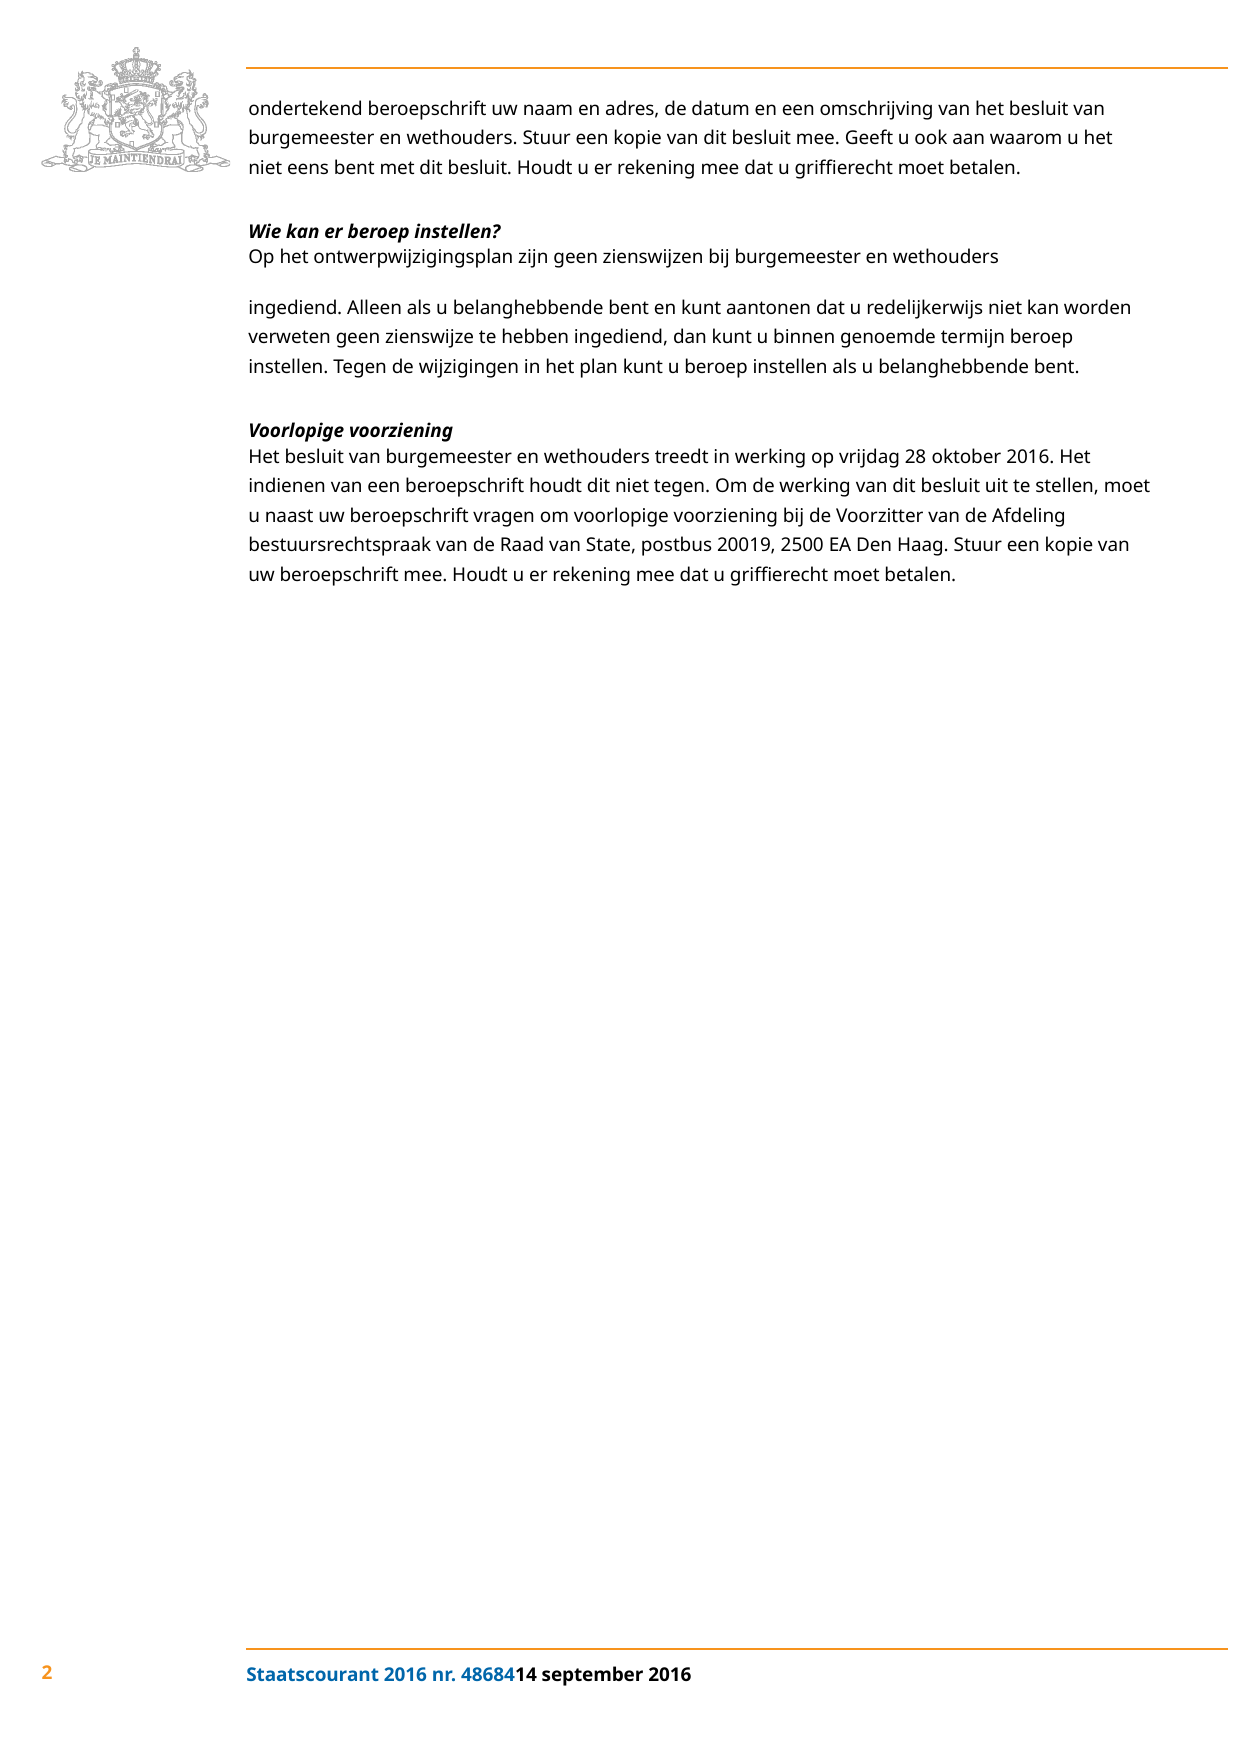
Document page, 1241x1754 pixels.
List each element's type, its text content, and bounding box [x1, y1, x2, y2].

text Het besluit van burgemeester en wethouders treedt in werking op vrijdag 28 oktober 2016. Het indienen van een beroepschrift houdt dit niet tegen. Om de werking van dit besluit uit te stellen, moet u naast uw beroepschrift vragen om voorlopige voorziening bij de Voorzitter van de Afdeling bestuursrechtspraak van de Raad van State, postbus 20019, 2500 EA Den Haag. Stuur een kopie van uw beroepschrift mee. Houdt u er rekening mee dat u griffierecht moet betalen. [248, 443, 1152, 587]
text Op het ontwerpwijzigingsplan zijn geen zienswijzen bij burgemeester en wethouders [248, 244, 1152, 269]
picture [41, 47, 231, 172]
text ingediend. Alleen als u belanghebbende bent en kunt aantonen dat u redelijkerwijs niet kan worden verweten geen zienswijze te hebben ingediend, dan kunt u binnen genoemde termijn beroep instellen. Tegen de wijzigingen in het plan kunt u beroep instellen als u belanghebbende bent. [248, 294, 1152, 379]
text Wie kan er beroep instellen? [248, 218, 1152, 244]
text Voorlopige voorziening [248, 417, 1152, 443]
text ondertekend beroepschrift uw naam en adres, de datum en een omschrijving van het besluit van burgemeester en wethouders. Stuur een kopie van dit besluit mee. Geeft u ook aan waarom u het niet eens bent met dit besluit. Houdt u er rekening mee dat u griffierecht moet betalen. [248, 95, 1152, 180]
